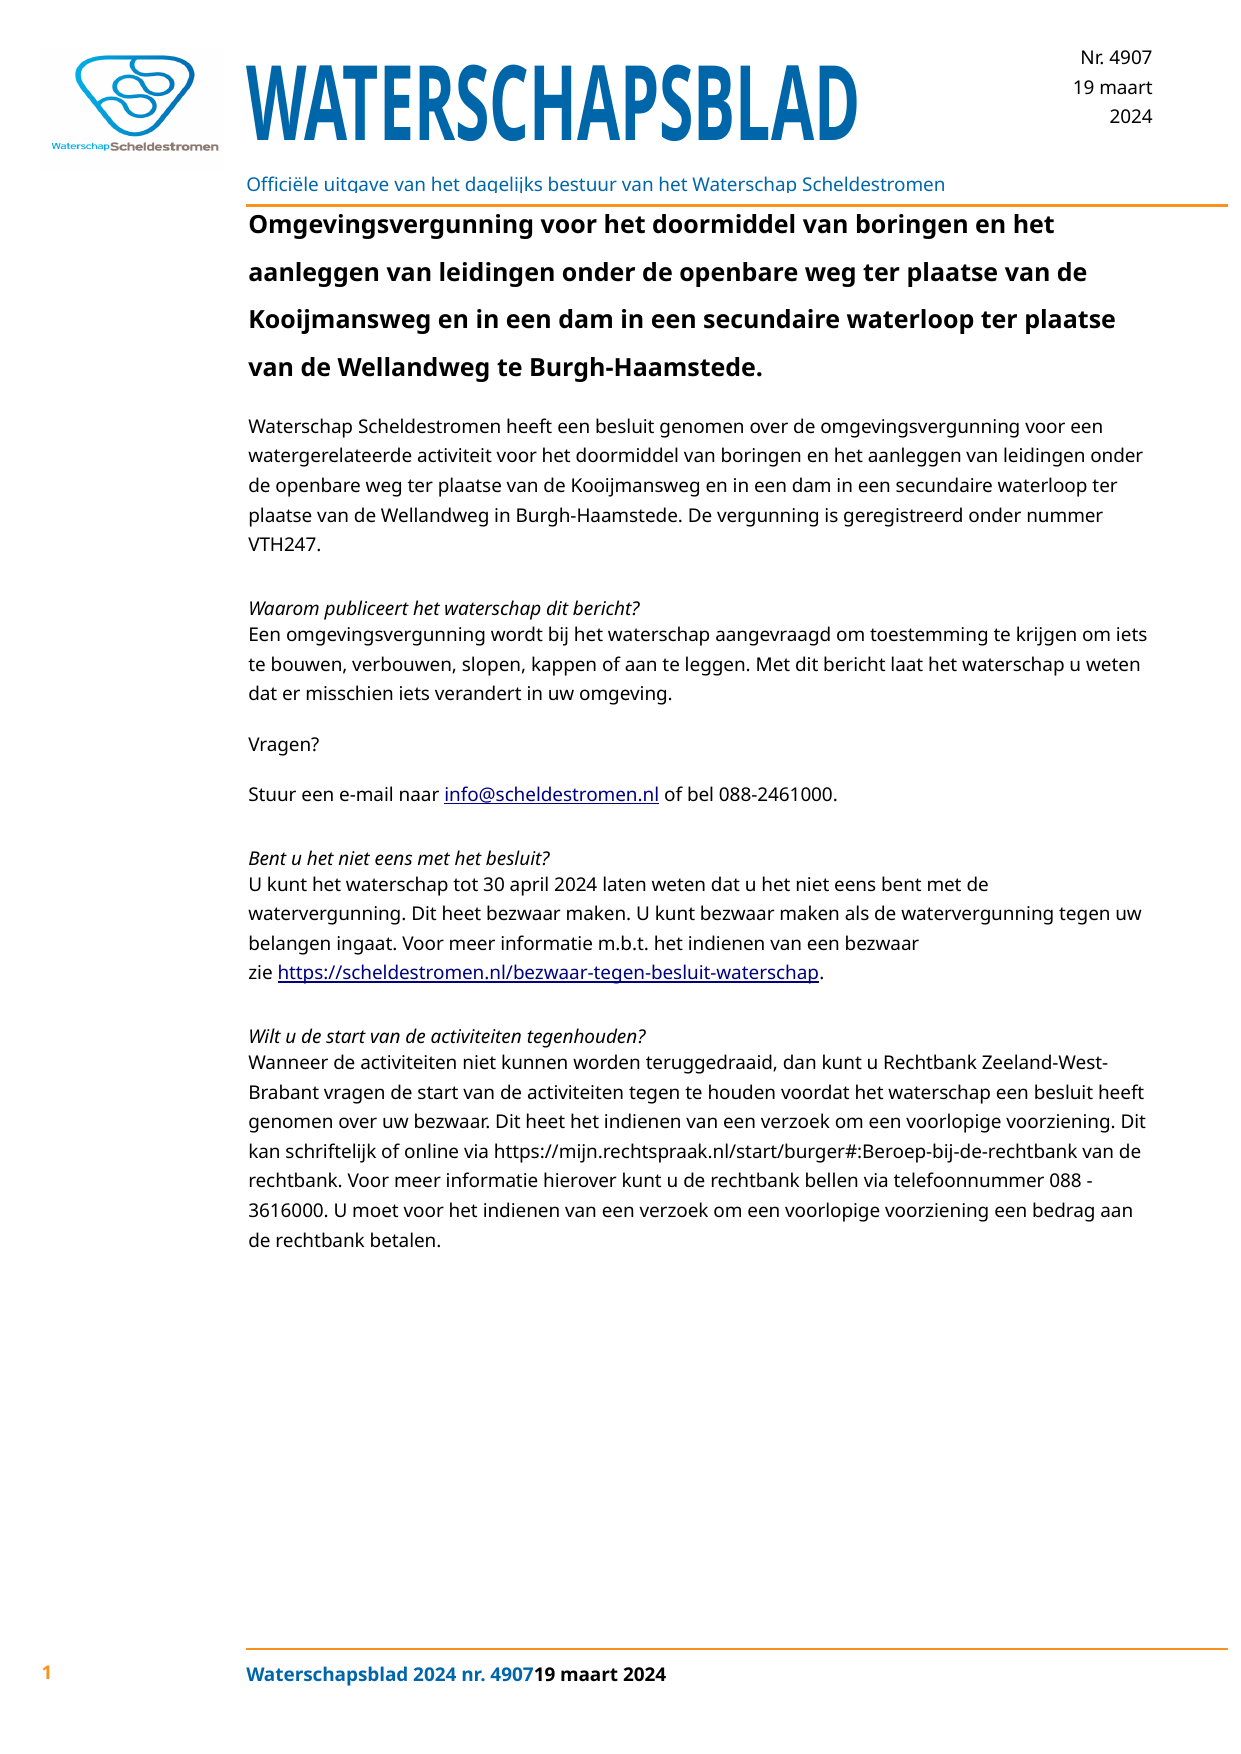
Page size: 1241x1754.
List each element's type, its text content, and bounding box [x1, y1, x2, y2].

text Stuur een e-mail naar info@scheldestromen.nl of bel 088-2461000. [248, 781, 1152, 807]
picture [41, 47, 231, 172]
text Vragen? [248, 731, 1152, 756]
text U kunt het waterschap tot 30 april 2024 laten weten dat u het niet eens bent met de watervergunning. Dit heet bezwaar maken. U kunt bezwaar maken als de watervergunning tegen uw belangen ingaat. Voor meer informatie m.b.t. het indienen van een bezwaar zie https://scheldestromen.nl/bezwaar-tegen-besluit-waterschap. [248, 871, 1152, 985]
text Waterschap Scheldestromen heeft een besluit genomen over de omgevingsvergunning voor een watergerelateerde activiteit voor het doormiddel van boringen en het aanleggen van leidingen onder de openbare weg ter plaatse van de Kooijmansweg en in een dam in een secundaire waterloop ter plaatse van de Wellandweg in Burgh-Haamstede. De vergunning is geregistreerd onder nummer VTH247. [248, 413, 1152, 557]
text Bent u het niet eens met het besluit? [248, 845, 1152, 871]
text Omgevingsvergunning voor het doormiddel van boringen en het aanleggen van leidingen onder de openbare weg ter plaatse van de Kooijmansweg en in een dam in een secundaire waterloop ter plaatse van de Wellandweg te Burgh-Haamstede. [248, 207, 1152, 384]
text Wanneer de activiteiten niet kunnen worden teruggedraaid, dan kunt u Rechtbank Zeeland-West-Brabant vragen de start van de activiteiten tegen te houden voordat het waterschap een besluit heeft genomen over uw bezwaar. Dit heet het indienen van een verzoek om een voorlopige voorziening. Dit kan schriftelijk of online via https://mijn.rechtspraak.nl/start/burger#:Beroep-bij-de-rechtbank van de rechtbank. Voor meer informatie hierover kunt u de rechtbank bellen via telefoonnummer 088 - 3616000. U moet voor het indienen van een verzoek om een voorlopige voorziening een bedrag aan de rechtbank betalen. [248, 1049, 1152, 1252]
text Waarom publiceert het waterschap dit bericht? [248, 595, 1152, 621]
text Wilt u de start van de activiteiten tegenhouden? [248, 1023, 1152, 1049]
text Een omgevingsvergunning wordt bij het waterschap aangevraagd om toestemming te krijgen om iets te bouwen, verbouwen, slopen, kappen of aan te leggen. Met dit bericht laat het waterschap u weten dat er misschien iets verandert in uw omgeving. [248, 621, 1152, 706]
